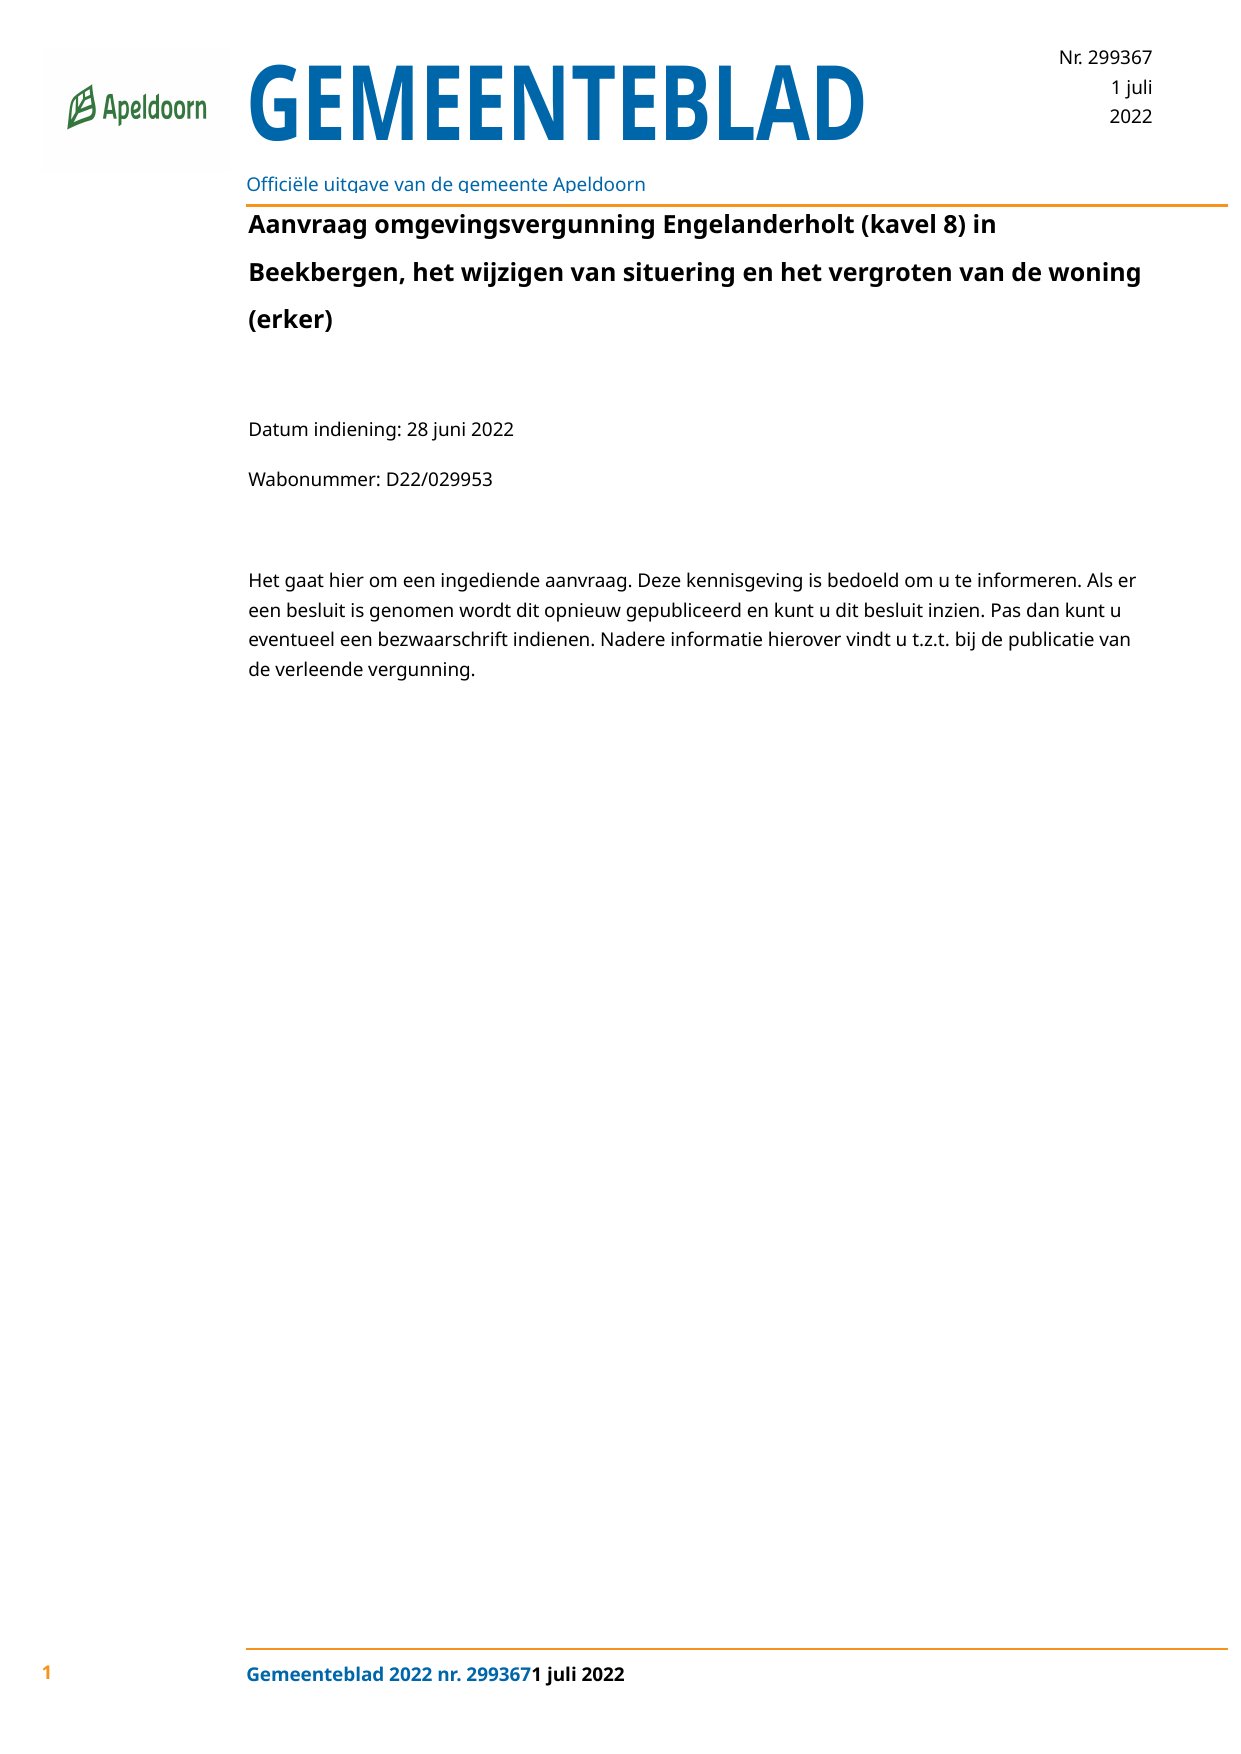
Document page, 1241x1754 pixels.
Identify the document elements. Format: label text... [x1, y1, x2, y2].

text Het gaat hier om een ingediende aanvraag. Deze kennisgeving is bedoeld om u te informeren. Als er een besluit is genomen wordt dit opnieuw gepubliceerd en kunt u dit besluit inzien. Pas dan kunt u eventueel een bezwaarschrift indienen. Nadere informatie hierover vindt u t.z.t. bij de publicatie van de verleende vergunning. [248, 567, 1152, 682]
text Aanvraag omgevingsvergunning Engelanderholt (kavel 8) in Beekbergen, het wijzigen van situering en het vergroten van de woning (erker) [248, 207, 1152, 336]
picture [41, 47, 231, 172]
text Wabonummer: D22/029953 [248, 466, 1152, 492]
text Datum indiening: 28 juni 2022 [248, 416, 1152, 442]
